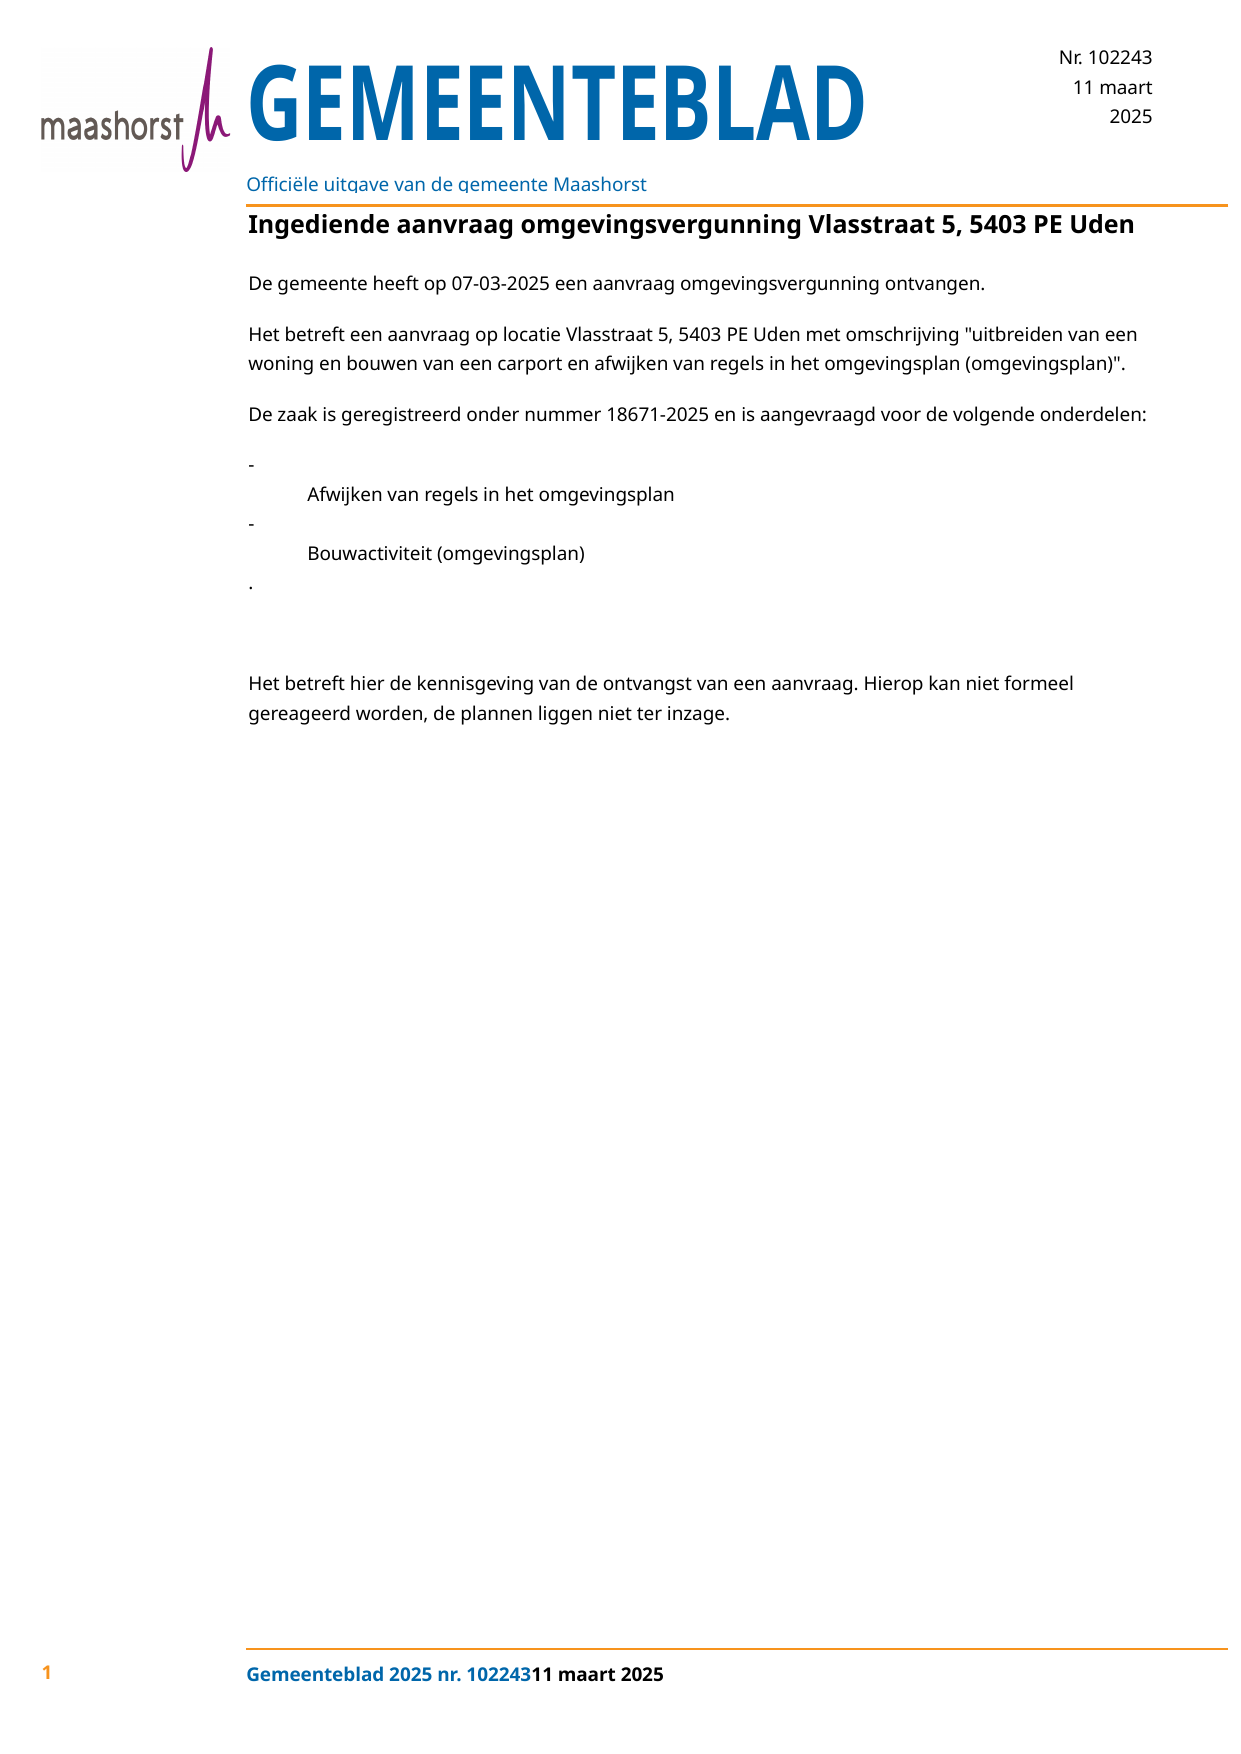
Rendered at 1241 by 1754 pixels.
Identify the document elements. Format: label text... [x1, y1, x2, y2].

text De zaak is geregistreerd onder nummer 18671-2025 en is aangevraagd voor de volgende onderdelen: [248, 401, 1152, 426]
text . [248, 569, 1152, 595]
text Ingediende aanvraag omgevingsvergunning Vlasstraat 5, 5403 PE Uden [248, 207, 1152, 241]
picture [41, 47, 231, 172]
text Het betreft hier de kennisgeving van de ontvangst van een aanvraag. Hierop kan niet formeel gereageerd worden, de plannen liggen niet ter inzage. [248, 670, 1152, 726]
text De gemeente heeft op 07-03-2025 een aanvraag omgevingsvergunning ontvangen. [248, 270, 1152, 296]
text Het betreft een aanvraag op locatie Vlasstraat 5, 5403 PE Uden met omschrijving "uitbreiden van een woning en bouwen van een carport en afwijken van regels in het omgevingsplan (omgevingsplan)". [248, 321, 1152, 376]
list Bouwactiviteit (omgevingsplan) [248, 540, 1152, 566]
list Afwijken van regels in het omgevingsplan [248, 481, 1152, 506]
